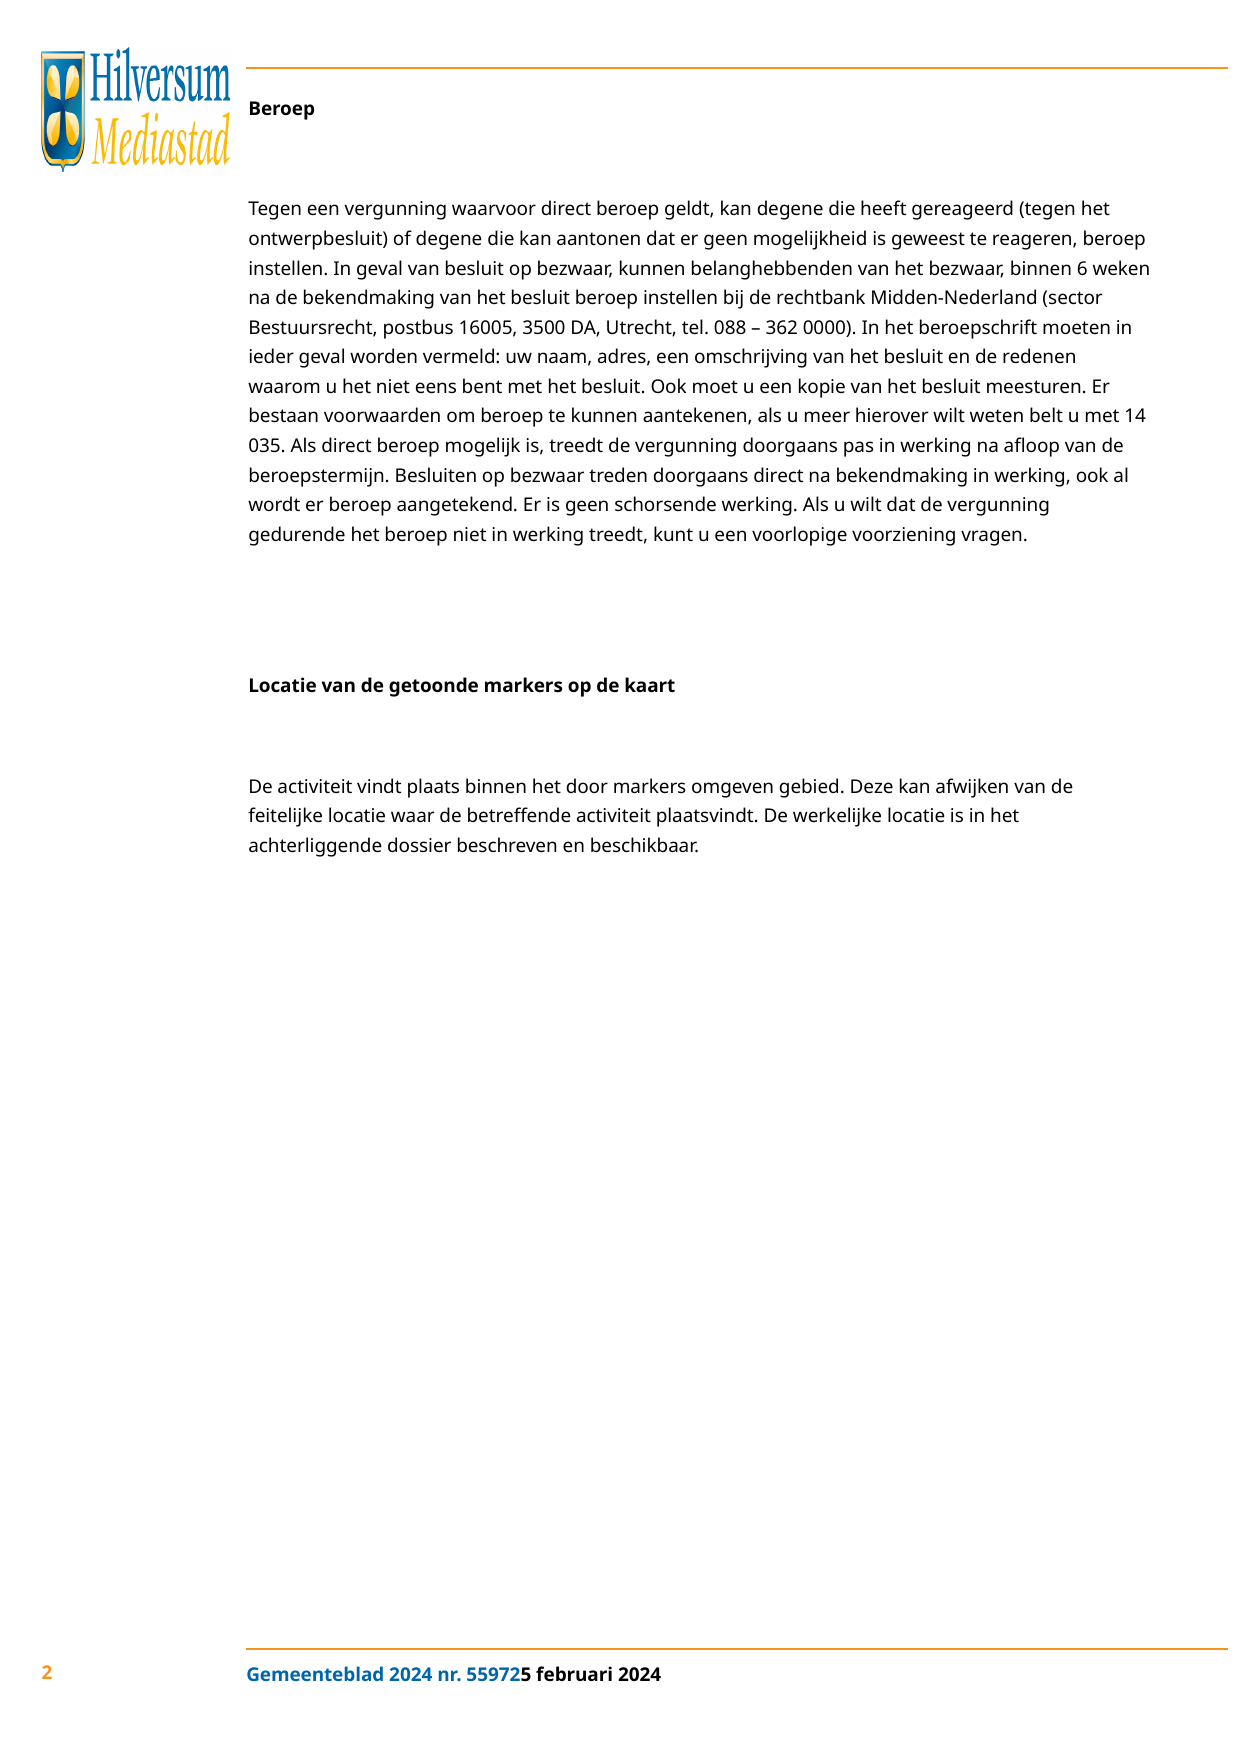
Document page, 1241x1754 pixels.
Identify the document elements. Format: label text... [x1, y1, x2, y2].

picture [41, 47, 231, 172]
text Locatie van de getoonde markers op de kaart [248, 672, 1152, 698]
text De activiteit vindt plaats binnen het door markers omgeven gebied. Deze kan afwijken van de feitelijke locatie waar de betreffende activiteit plaatsvindt. De werkelijke locatie is in het achterliggende dossier beschreven en beschikbaar. [248, 773, 1152, 858]
text Tegen een vergunning waarvoor direct beroep geldt, kan degene die heeft gereageerd (tegen het ontwerpbesluit) of degene die kan aantonen dat er geen mogelijkheid is geweest te reageren, beroep instellen. In geval van besluit op bezwaar, kunnen belanghebbenden van het bezwaar, binnen 6 weken na de bekendmaking van het besluit beroep instellen bij de rechtbank Midden-Nederland (sector Bestuursrecht, postbus 16005, 3500 DA, Utrecht, tel. 088 – 362 0000). In het beroepschrift moeten in ieder geval worden vermeld: uw naam, adres, een omschrijving van het besluit en de redenen waarom u het niet eens bent met het besluit. Ook moet u een kopie van het besluit meesturen. Er bestaan voorwaarden om beroep te kunnen aantekenen, als u meer hierover wilt weten belt u met 14 035. Als direct beroep mogelijk is, treedt de vergunning doorgaans pas in werking na afloop van de beroepstermijn. Besluiten op bezwaar treden doorgaans direct na bekendmaking in werking, ook al wordt er beroep aangetekend. Er is geen schorsende werking. Als u wilt dat de vergunning gedurende het beroep niet in werking treedt, kunt u een voorlopige voorziening vragen. [248, 196, 1152, 547]
text Beroep [248, 95, 1152, 121]
